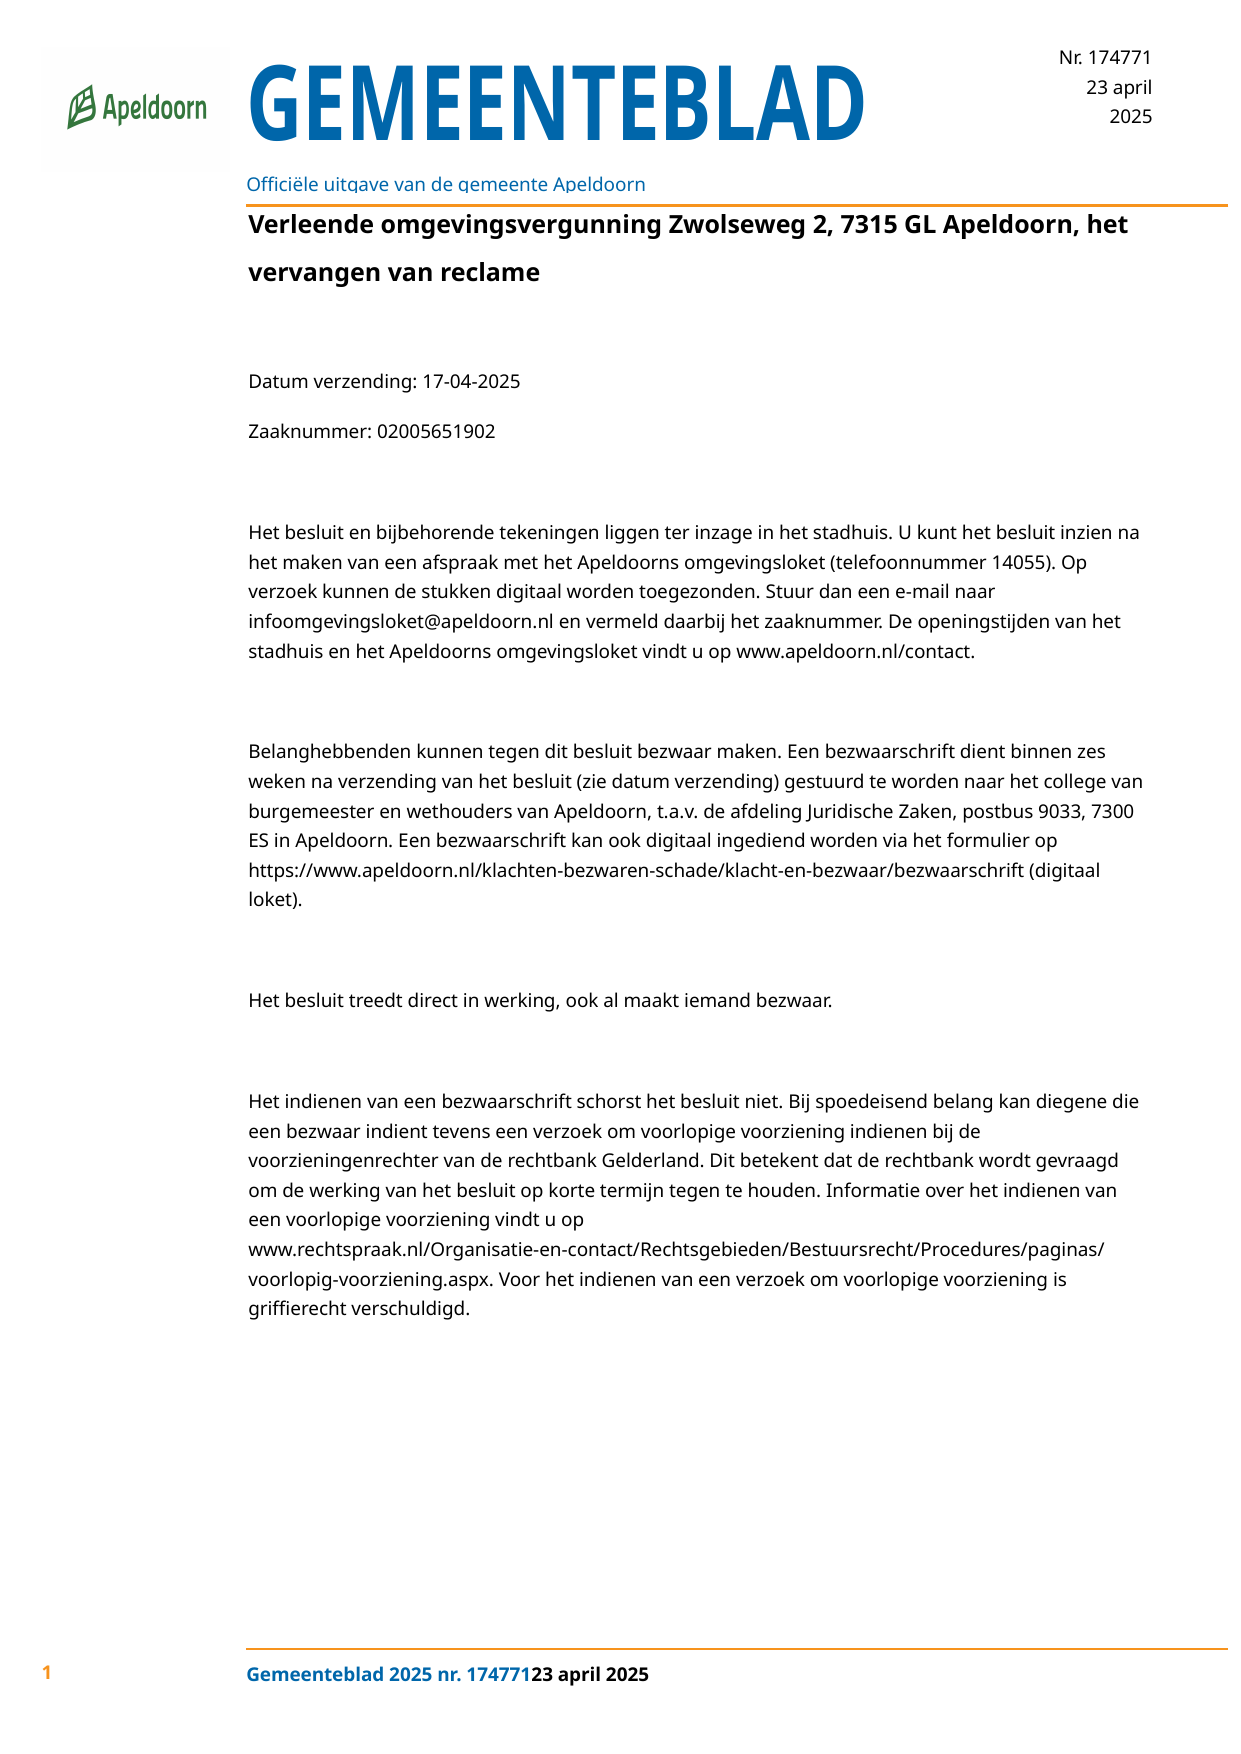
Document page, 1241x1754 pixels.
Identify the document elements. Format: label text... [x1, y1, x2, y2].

text Het besluit treedt direct in werking, ook al maakt iemand bezwaar. [248, 987, 1152, 1013]
text Het indienen van een bezwaarschrift schorst het besluit niet. Bij spoedeisend belang kan diegene die een bezwaar indient tevens een verzoek om voorlopige voorziening indienen bij de voorzieningenrechter van de rechtbank Gelderland. Dit betekent dat de rechtbank wordt gevraagd om de werking van het besluit op korte termijn tegen te houden. Informatie over het indienen van een voorlopige voorziening vindt u op www.rechtspraak.nl/Organisatie-en-contact/Rechtsgebieden/Bestuursrecht/Procedures/paginas/voorlopig-voorziening.aspx. Voor het indienen van een verzoek om voorlopige voorziening is griffierecht verschuldigd. [248, 1088, 1152, 1321]
picture [41, 47, 231, 172]
text Het besluit en bijbehorende tekeningen liggen ter inzage in het stadhuis. U kunt het besluit inzien na het maken van een afspraak met het Apeldoorns omgevingsloket (telefoonnummer 14055). Op verzoek kunnen de stukken digitaal worden toegezonden. Stuur dan een e-mail naar infoomgevingsloket@apeldoorn.nl en vermeld daarbij het zaaknummer. De openingstijden van het stadhuis en het Apeldoorns omgevingsloket vindt u op www.apeldoorn.nl/contact. [248, 519, 1152, 664]
text Belanghebbenden kunnen tegen dit besluit bezwaar maken. Een bezwaarschrift dient binnen zes weken na verzending van het besluit (zie datum verzending) gestuurd te worden naar het college van burgemeester en wethouders van Apeldoorn, t.a.v. de afdeling Juridische Zaken, postbus 9033, 7300 ES in Apeldoorn. Een bezwaarschrift kan ook digitaal ingediend worden via het formulier op https://www.apeldoorn.nl/klachten-bezwaren-schade/klacht-en-bezwaar/bezwaarschrift (digitaal loket). [248, 739, 1152, 912]
text Zaaknummer: 02005651902 [248, 419, 1152, 444]
text Datum verzending: 17-04-2025 [248, 368, 1152, 394]
text Verleende omgevingsvergunning Zwolseweg 2, 7315 GL Apeldoorn, het vervangen van reclame [248, 207, 1152, 288]
